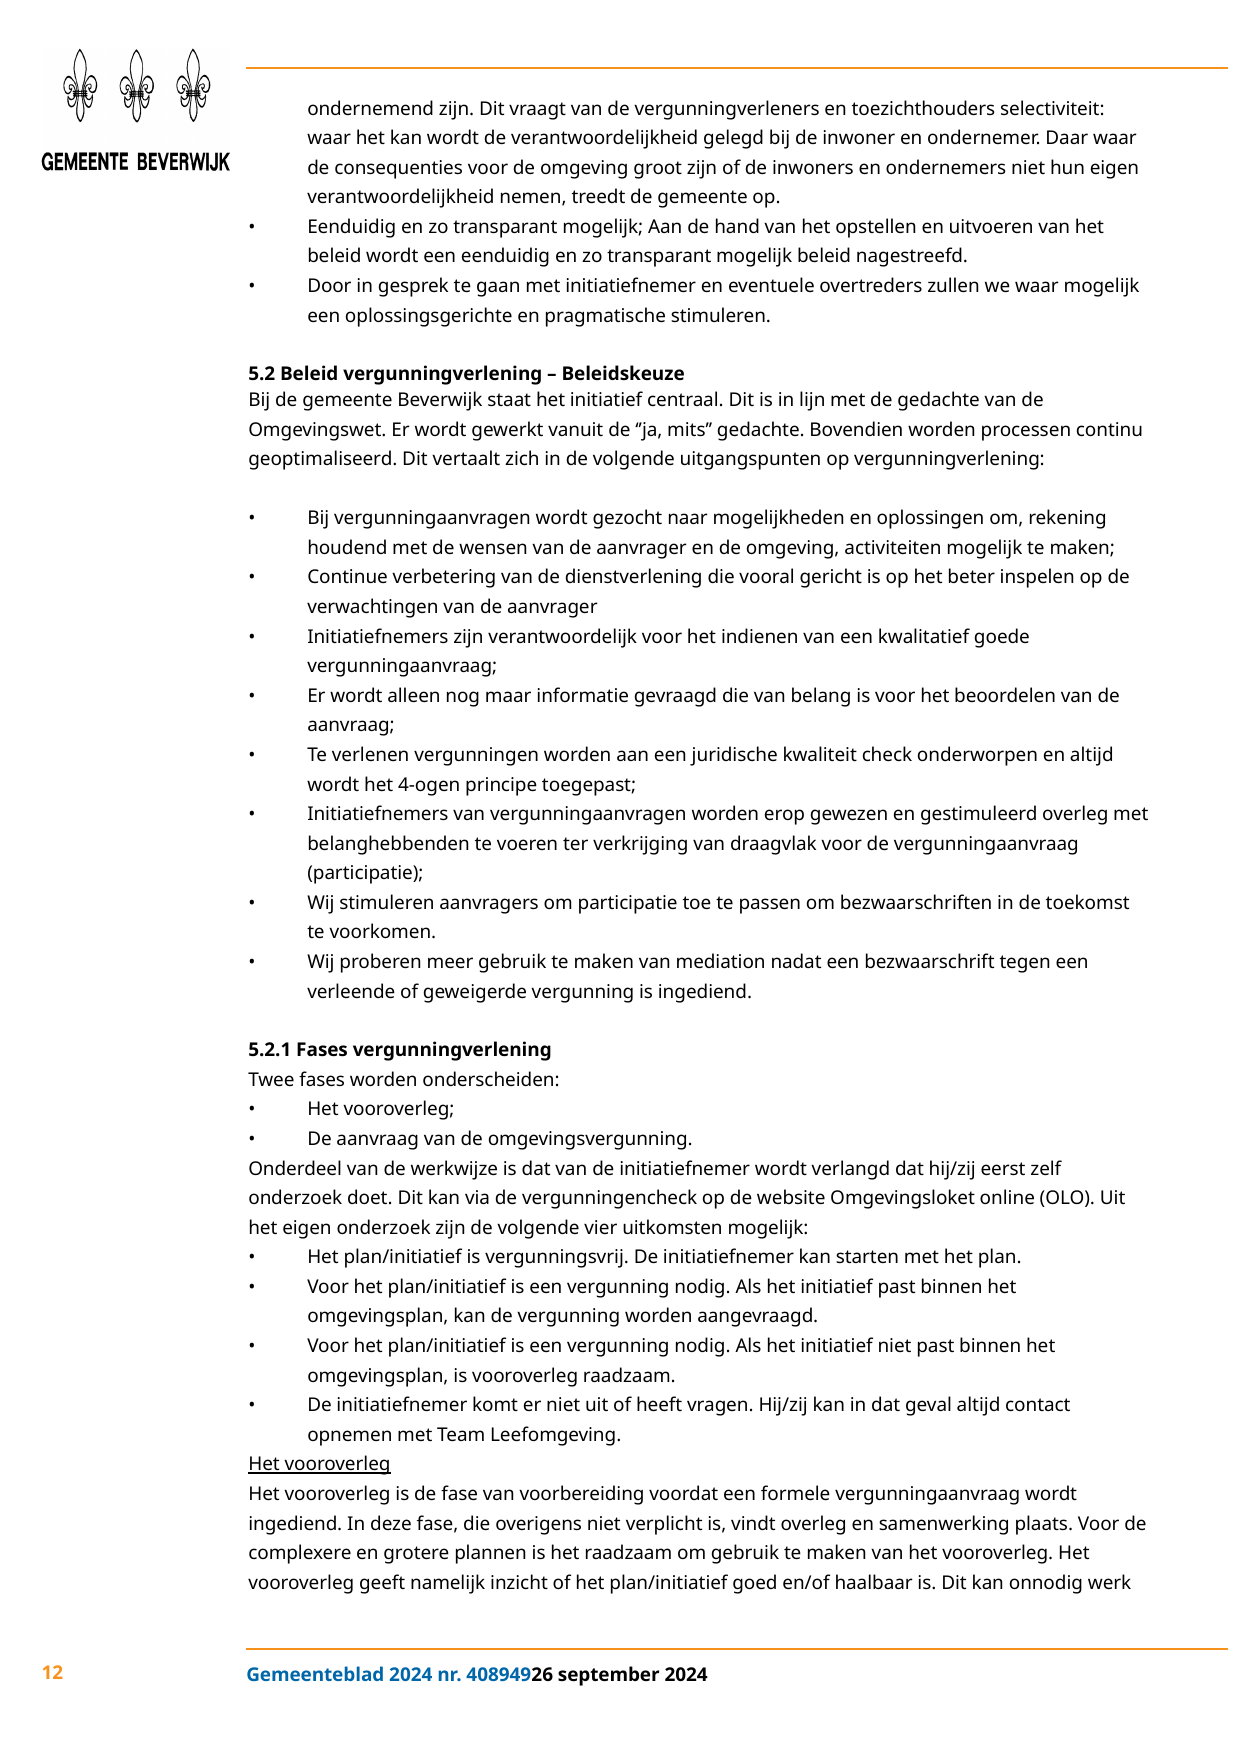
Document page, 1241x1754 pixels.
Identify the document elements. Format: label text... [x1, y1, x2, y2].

text Bij de gemeente Beverwijk staat het initiatief centraal. Dit is in lijn met de gedachte van de Omgevingswet. Er wordt gewerkt vanuit de ‘’ja, mits’’ gedachte. Bovendien worden processen continu geoptimaliseerd. Dit vertaalt zich in de volgende uitgangspunten op vergunningverlening: [248, 386, 1152, 471]
text Het vooroverleg is de fase van voorbereiding voordat een formele vergunningaanvraag wordt ingediend. In deze fase, die overigens niet verplicht is, vindt overleg en samenwerking plaats. Voor de complexere en grotere plannen is het raadzaam om gebruik te maken van het vooroverleg. Het vooroverleg geeft namelijk inzicht of het plan/initiatief goed en/of haalbaar is. Dit kan onnodig werk [248, 1480, 1152, 1595]
list Voor het plan/initiatief is een vergunning nodig. Als het initiatief niet past binnen het omgevingsplan, is vooroverleg raadzaam. [248, 1332, 1152, 1388]
list Voor het plan/initiatief is een vergunning nodig. Als het initiatief past binnen het omgevingsplan, kan de vergunning worden aangevraagd. [248, 1273, 1152, 1328]
table_header Bij vergunningaanvragen wordt gezocht naar mogelijkheden en oplossingen om, rekening houdend met de wensen van de aanvrager en de omgeving, activiteiten mogelijk te maken; Continue verbetering van de dienstverlening die vooral gericht is op het beter inspelen op de verwachtingen van de aanvrager Initiatiefnemers zijn verantwoordelijk voor het indienen van een kwalitatief goede vergunningaanvraag; Er wordt alleen nog maar informatie gevraagd die van belang is voor het beoordelen van de aanvraag; Te verlenen vergunningen worden aan een juridische kwaliteit check onderworpen en altijd wordt het 4-ogen principe toegepast; Initiatiefnemers van vergunningaanvragen worden erop gewezen en gestimuleerd overleg met belanghebbenden te voeren ter verkrijging van draagvlak voor de vergunningaanvraag (participatie); Wij stimuleren aanvragers om participatie toe te passen om bezwaarschriften in de toekomst te voorkomen. Wij proberen meer gebruik te maken van mediation nadat een bezwaarschrift tegen een verleende of geweigerde vergunning is ingediend. [248, 505, 1152, 1004]
text Het vooroverleg [248, 1451, 1152, 1476]
list De aanvraag van de omgevingsvergunning. [248, 1125, 1152, 1151]
text 5.2 Beleid vergunningverlening – Beleidskeuze [248, 360, 1152, 386]
list De initiatiefnemer komt er niet uit of heeft vragen. Hij/zij kan in dat geval altijd contact opnemen met Team Leefomgeving. [248, 1391, 1152, 1447]
text Onderdeel van de werkwijze is dat van de initiatiefnemer wordt verlangd dat hij/zij eerst zelf onderzoek doet. Dit kan via de vergunningencheck op de website Omgevingsloket online (OLO). Uit het eigen onderzoek zijn de volgende vier uitkomsten mogelijk: [248, 1155, 1152, 1240]
table_header ondernemend zijn. Dit vraagt van de vergunningverleners en toezichthouders selectiviteit: waar het kan wordt de verantwoordelijkheid gelegd bij de inwoner en ondernemer. Daar waar de consequenties voor de omgeving groot zijn of de inwoners en ondernemers niet hun eigen verantwoordelijkheid nemen, treedt de gemeente op. Eenduidig en zo transparant mogelijk; Aan de hand van het opstellen en uitvoeren van het beleid wordt een eenduidig en zo transparant mogelijk beleid nagestreefd. Door in gesprek te gaan met initiatiefnemer en eventuele overtreders zullen we waar mogelijk een oplossingsgerichte en pragmatische stimuleren. [248, 95, 1152, 328]
picture [41, 47, 231, 172]
text 5.2.1 Fases vergunningverlening [248, 1036, 1152, 1062]
list Het plan/initiatief is vergunningsvrij. De initiatiefnemer kan starten met het plan. [248, 1243, 1152, 1269]
text Twee fases worden onderscheiden: [248, 1066, 1152, 1092]
list Het vooroverleg; [248, 1096, 1152, 1121]
